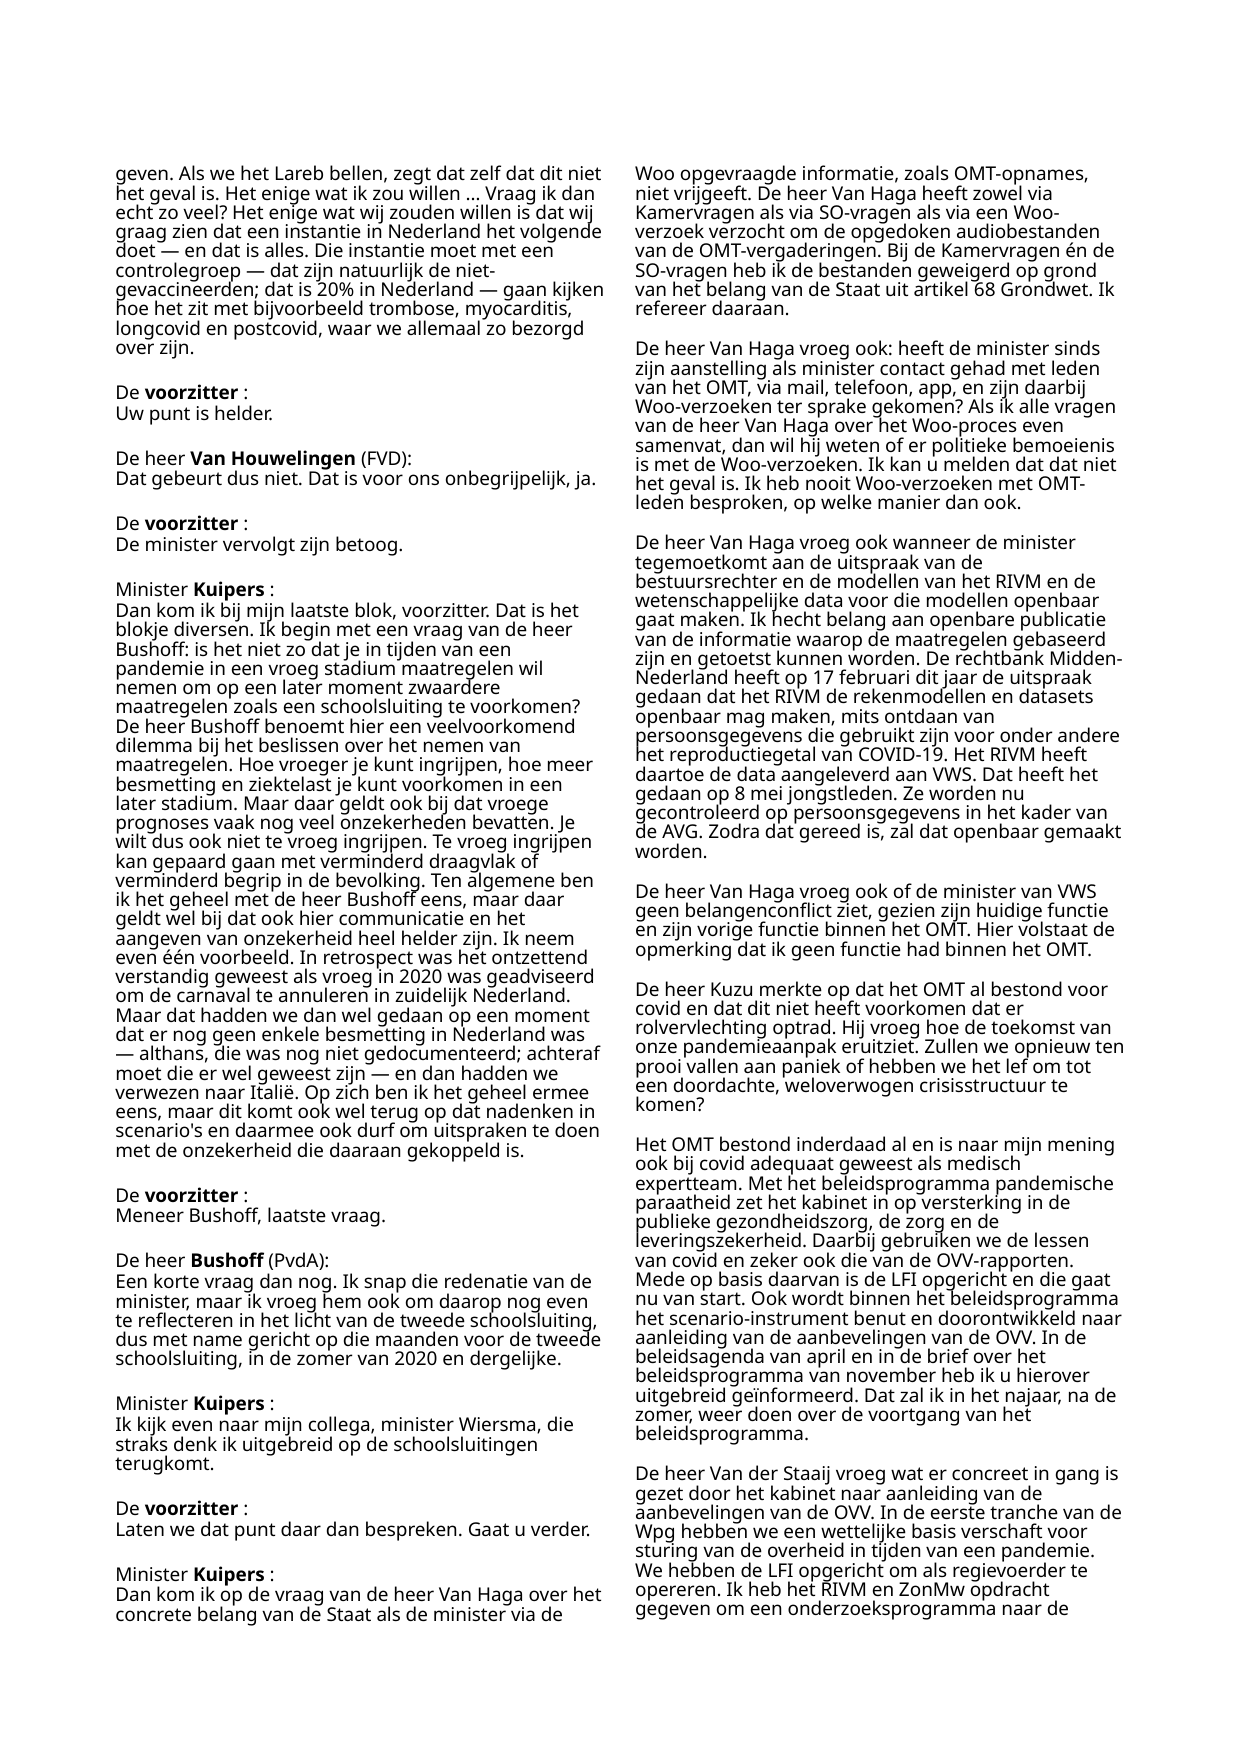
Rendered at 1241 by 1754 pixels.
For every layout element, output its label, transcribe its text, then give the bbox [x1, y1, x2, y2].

text De heer Van Haga vroeg ook of de minister van VWS geen belangenconflict ziet, gezien zijn huidige functie en zijn vorige functie binnen het OMT. Hier volstaat de opmerking dat ik geen functie had binnen het OMT. [635, 883, 1125, 960]
text Minister Kuipers : [115, 576, 605, 602]
text Ik kijk even naar mijn collega, minister Wiersma, die straks denk ik uitgebreid op de schoolsluitingen terugkomt. [115, 1416, 605, 1474]
text Dat gebeurt dus niet. Dat is voor ons onbegrijpelijk, ja. [115, 470, 605, 490]
text Uw punt is helder. [115, 404, 605, 424]
text De voorzitter : [115, 1182, 605, 1207]
text Een korte vraag dan nog. Ik snap die redenatie van de minister, maar ik vroeg hem ook om daarop nog even te reflecteren in het licht van de tweede schoolsluiting, dus met name gericht op die maanden voor de tweede schoolsluiting, in de zomer van 2020 en dergelijke. [115, 1273, 605, 1370]
text Laten we dat punt daar dan bespreken. Gaat u verder. [115, 1521, 605, 1540]
text De voorzitter : [115, 511, 605, 536]
text Meneer Bushoff, laatste vraag. [115, 1207, 605, 1227]
text Minister Kuipers : [115, 1561, 605, 1586]
text Woo opgevraagde informatie, zoals OMT-opnames, niet vrijgeeft. De heer Van Haga heeft zowel via Kamervragen als via SO-vragen als via een Woo-verzoek verzocht om de opgedoken audiobestanden van de OMT-vergaderingen. Bij de Kamervragen én de SO-vragen heb ik de bestanden geweigerd op grond van het belang van de Staat uit artikel 68 Grondwet. Ik refereer daaraan. [635, 165, 1125, 319]
text De heer Van Haga vroeg ook: heeft de minister sinds zijn aanstelling als minister contact gehad met leden van het OMT, via mail, telefoon, app, en zijn daarbij Woo-verzoeken ter sprake gekomen? Als ik alle vragen van de heer Van Haga over het Woo-proces even samenvat, dan wil hij weten of er politieke bemoeienis is met de Woo-verzoeken. Ik kan u melden dat dat niet het geval is. Ik heb nooit Woo-verzoeken met OMT-leden besproken, op welke manier dan ook. [635, 340, 1125, 514]
text Dan kom ik bij mijn laatste blok, voorzitter. Dat is het blokje diversen. Ik begin met een vraag van de heer Bushoff: is het niet zo dat je in tijden van een pandemie in een vroeg stadium maatregelen wil nemen om op een later moment zwaardere maatregelen zoals een schoolsluiting te voorkomen? De heer Bushoff benoemt hier een veelvoorkomend dilemma bij het beslissen over het nemen van maatregelen. Hoe vroeger je kunt ingrijpen, hoe meer besmetting en ziektelast je kunt voorkomen in een later stadium. Maar daar geldt ook bij dat vroege prognoses vaak nog veel onzekerheden bevatten. Je wilt dus ook niet te vroeg ingrijpen. Te vroeg ingrijpen kan gepaard gaan met verminderd draagvlak of verminderd begrip in de bevolking. Ten algemene ben ik het geheel met de heer Bushoff eens, maar daar geldt wel bij dat ook hier communicatie en het aangeven van onzekerheid heel helder zijn. Ik neem even één voorbeeld. In retrospect was het ontzettend verstandig geweest als vroeg in 2020 was geadviseerd om de carnaval te annuleren in zuidelijk Nederland. Maar dat hadden we dan wel gedaan op een moment dat er nog geen enkele besmetting in Nederland was — althans, die was nog niet gedocumenteerd; achteraf moet die er wel geweest zijn — en dan hadden we verwezen naar Italië. Op zich ben ik het geheel ermee eens, maar dit komt ook wel terug op dat nadenken in scenario's en daarmee ook durf om uitspraken te doen met de onzekerheid die daaraan gekoppeld is. [115, 602, 605, 1161]
text Het OMT bestond inderdaad al en is naar mijn mening ook bij covid adequaat geweest als medisch expertteam. Met het beleidsprogramma pandemische paraatheid zet het kabinet in op versterking in de publieke gezondheidszorg, de zorg en de leveringszekerheid. Daarbij gebruiken we de lessen van covid en zeker ook die van de OVV-rapporten. Mede op basis daarvan is de LFI opgericht en die gaat nu van start. Ook wordt binnen het beleidsprogramma het scenario-instrument benut en doorontwikkeld naar aanleiding van de aanbevelingen van de OVV. In de beleidsagenda van april en in de brief over het beleidsprogramma van november heb ik u hierover uitgebreid geïnformeerd. Dat zal ik in het najaar, na de zomer, weer doen over de voortgang van het beleidsprogramma. [635, 1136, 1125, 1444]
text De minister vervolgt zijn betoog. [115, 536, 605, 556]
text De heer Van Houwelingen (FVD): [115, 445, 605, 470]
text De voorzitter : [115, 1495, 605, 1521]
text De heer Kuzu merkte op dat het OMT al bestond voor covid en dat dit niet heeft voorkomen dat er rolvervlechting optrad. Hij vroeg hoe de toekomst van onze pandemieaanpak eruitziet. Zullen we opnieuw ten prooi vallen aan paniek of hebben we het lef om tot een doordachte, weloverwogen crisisstructuur te komen? [635, 981, 1125, 1115]
text Dan kom ik op de vraag van de heer Van Haga over het concrete belang van de Staat als de minister via de [115, 1586, 605, 1625]
text De heer Bushoff (PvdA): [115, 1248, 605, 1273]
text De voorzitter : [115, 379, 605, 404]
text Minister Kuipers : [115, 1391, 605, 1416]
text geven. Als we het Lareb bellen, zegt dat zelf dat dit niet het geval is. Het enige wat ik zou willen … Vraag ik dan echt zo veel? Het enige wat wij zouden willen is dat wij graag zien dat een instantie in Nederland het volgende doet — en dat is alles. Die instantie moet met een controlegroep — dat zijn natuurlijk de niet-gevaccineerden; dat is 20% in Nederland — gaan kijken hoe het zit met bijvoorbeeld trombose, myocarditis, longcovid en postcovid, waar we allemaal zo bezorgd over zijn. [115, 165, 605, 358]
text De heer Van der Staaij vroeg wat er concreet in gang is gezet door het kabinet naar aanleiding van de aanbevelingen van de OVV. In de eerste tranche van de Wpg hebben we een wettelijke basis verschaft voor sturing van de overheid in tijden van een pandemie. We hebben de LFI opgericht om als regievoerder te opereren. Ik heb het RIVM en ZonMw opdracht gegeven om een onderzoeksprogramma naar de [635, 1465, 1125, 1619]
text De heer Van Haga vroeg ook wanneer de minister tegemoetkomt aan de uitspraak van de bestuursrechter en de modellen van het RIVM en de wetenschappelijke data voor die modellen openbaar gaat maken. Ik hecht belang aan openbare publicatie van de informatie waarop de maatregelen gebaseerd zijn en getoetst kunnen worden. De rechtbank Midden-Nederland heeft op 17 februari dit jaar de uitspraak gedaan dat het RIVM de rekenmodellen en datasets openbaar mag maken, mits ontdaan van persoonsgegevens die gebruikt zijn voor onder andere het reproductiegetal van COVID-19. Het RIVM heeft daartoe de data aangeleverd aan VWS. Dat heeft het gedaan op 8 mei jongstleden. Ze worden nu gecontroleerd op persoonsgegevens in het kader van de AVG. Zodra dat gereed is, zal dat openbaar gemaakt worden. [635, 534, 1125, 862]
